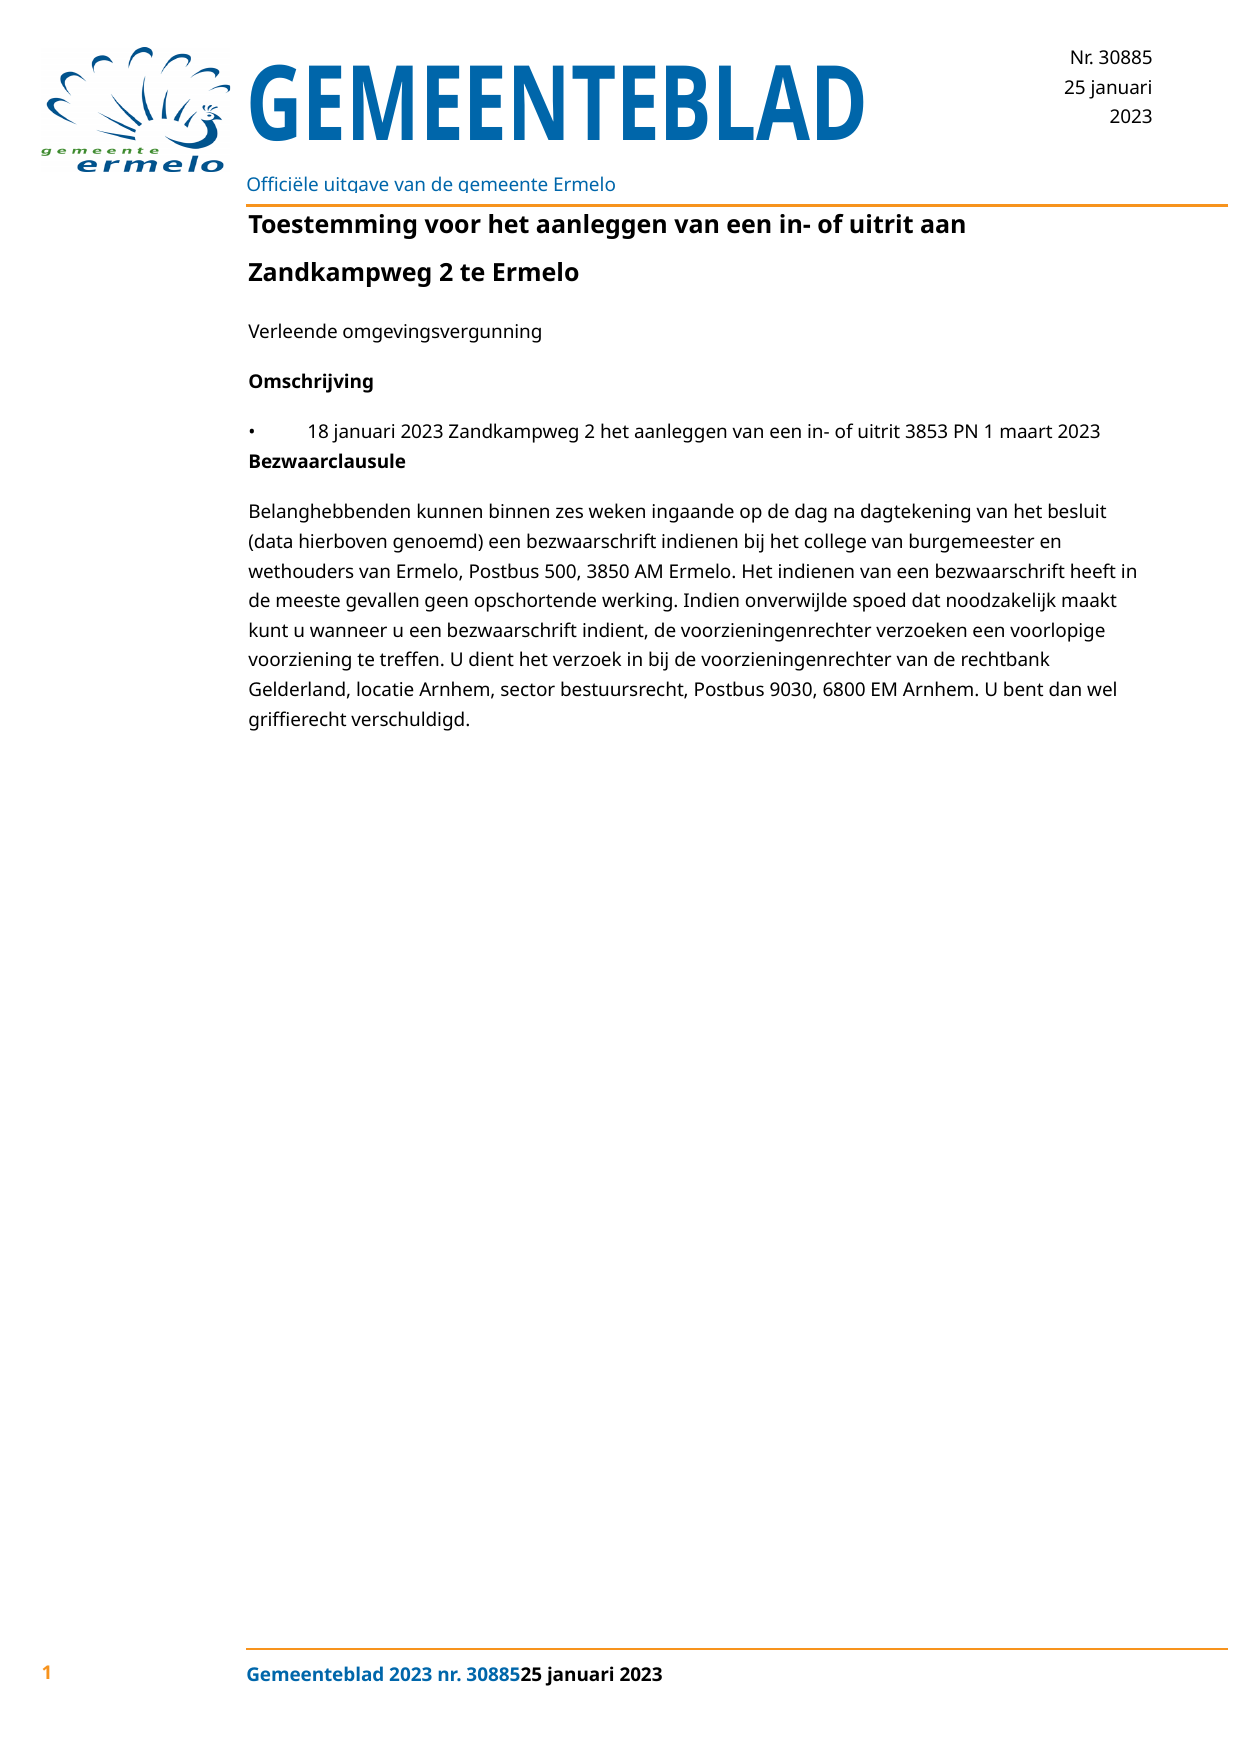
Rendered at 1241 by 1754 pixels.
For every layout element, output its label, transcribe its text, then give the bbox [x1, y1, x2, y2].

text Verleende omgevingsvergunning [248, 318, 1152, 344]
text Bezwaarclausule [248, 448, 1152, 474]
text Omschrijving [248, 368, 1152, 394]
picture [41, 47, 231, 172]
text Toestemming voor het aanleggen van een in- of uitrit aan Zandkampweg 2 te Ermelo [248, 207, 1152, 288]
text Belanghebbenden kunnen binnen zes weken ingaande op de dag na dagtekening van het besluit (data hierboven genoemd) een bezwaarschrift indienen bij het college van burgemeester en wethouders van Ermelo, Postbus 500, 3850 AM Ermelo. Het indienen van een bezwaarschrift heeft in de meeste gevallen geen opschortende werking. Indien onverwijlde spoed dat noodzakelijk maakt kunt u wanneer u een bezwaarschrift indient, de voorzieningenrechter verzoeken een voorlopige voorziening te treffen. U dient het verzoek in bij de voorzieningenrechter van de rechtbank Gelderland, locatie Arnhem, sector bestuursrecht, Postbus 9030, 6800 EM Arnhem. U bent dan wel griffierecht verschuldigd. [248, 499, 1152, 732]
list 18 januari 2023 Zandkampweg 2 het aanleggen van een in- of uitrit 3853 PN 1 maart 2023 [248, 419, 1152, 444]
